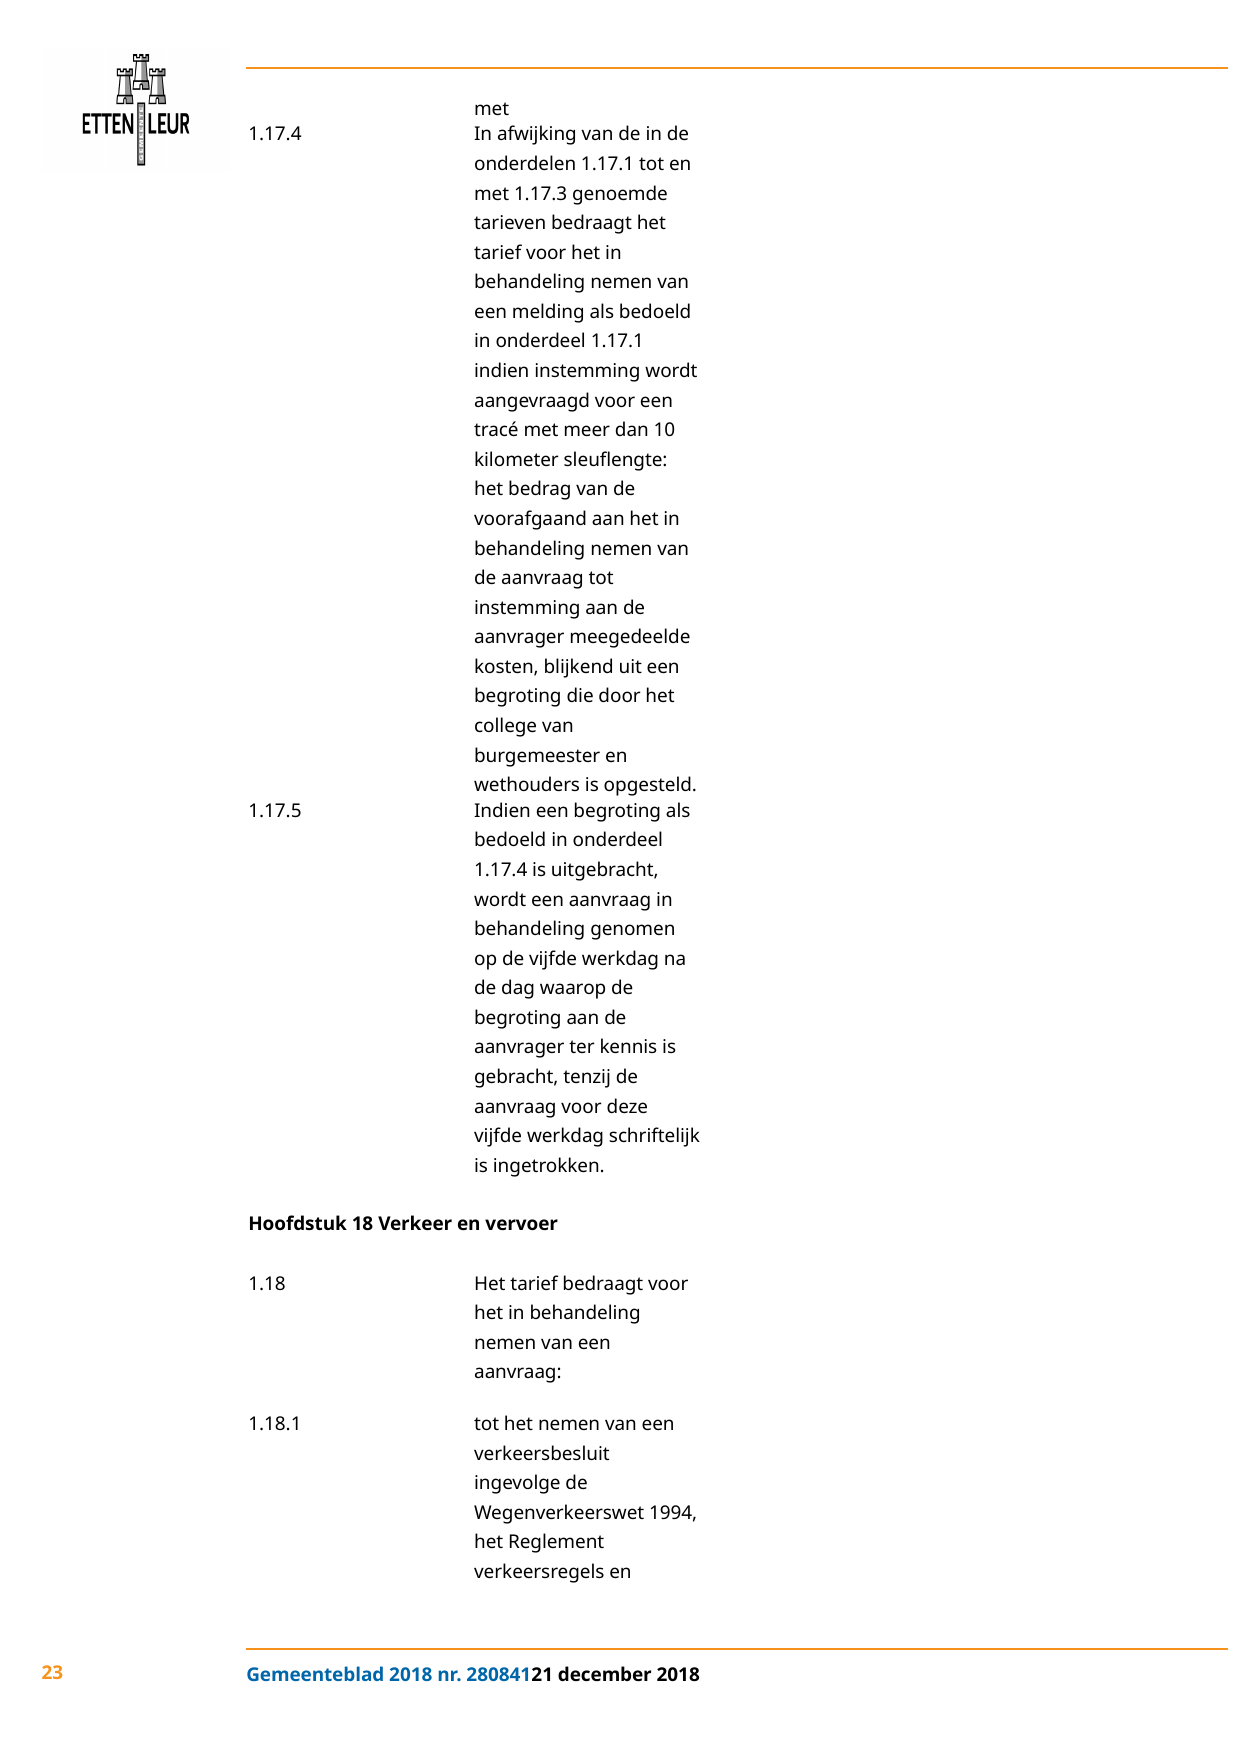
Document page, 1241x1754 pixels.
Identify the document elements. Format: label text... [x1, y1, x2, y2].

table_cell 1.17.4 [248, 121, 474, 797]
table_cell [926, 121, 1152, 797]
table_header 1.18 [248, 1270, 474, 1384]
picture [41, 47, 231, 172]
table_cell met [474, 95, 700, 121]
table_cell In afwijking van de in de onderdelen 1.17.1 tot en met 1.17.3 genoemde tarieven bedraagt het tarief voor het in behandeling nemen van een melding als bedoeld in onderdeel 1.17.1 indien instemming wordt aangevraagd voor een tracé met meer dan 10 kilometer sleuflengte: het bedrag van de voorafgaand aan het in behandeling nemen van de aanvraag tot instemming aan de aanvrager meegedeelde kosten, blijkend uit een begroting die door het college van burgemeester en wethouders is opgesteld. [474, 121, 700, 797]
table_cell [700, 797, 926, 1178]
text Hoofdstuk 18 Verkeer en vervoer [248, 1211, 1152, 1236]
table_cell [926, 797, 1152, 1178]
table_cell [700, 1410, 926, 1584]
table_cell [926, 1384, 1152, 1410]
table_cell [926, 95, 1152, 121]
table_cell [700, 121, 926, 797]
table_cell 1.17.5 [248, 797, 474, 1178]
table_cell [926, 1410, 1152, 1584]
table_cell Indien een begroting als bedoeld in onderdeel 1.17.4 is uitgebracht, wordt een aanvraag in behandeling genomen op de vijfde werkdag na de dag waarop de begroting aan de aanvrager ter kennis is gebracht, tenzij de aanvraag voor deze vijfde werkdag schriftelijk is ingetrokken. [474, 797, 700, 1178]
table_cell [248, 95, 474, 121]
table_cell [700, 95, 926, 121]
table_cell [700, 1384, 926, 1410]
table_header [926, 1270, 1152, 1384]
table_cell [248, 1384, 474, 1410]
table_cell 1.18.1 [248, 1410, 474, 1584]
table_cell [474, 1384, 700, 1410]
table_cell tot het nemen van een verkeersbesluit ingevolge de Wegenverkeerswet 1994, het Reglement verkeersregels en [474, 1410, 700, 1584]
table_header Het tarief bedraagt voor het in behandeling nemen van een aanvraag: [474, 1270, 700, 1384]
table_header [700, 1270, 926, 1384]
